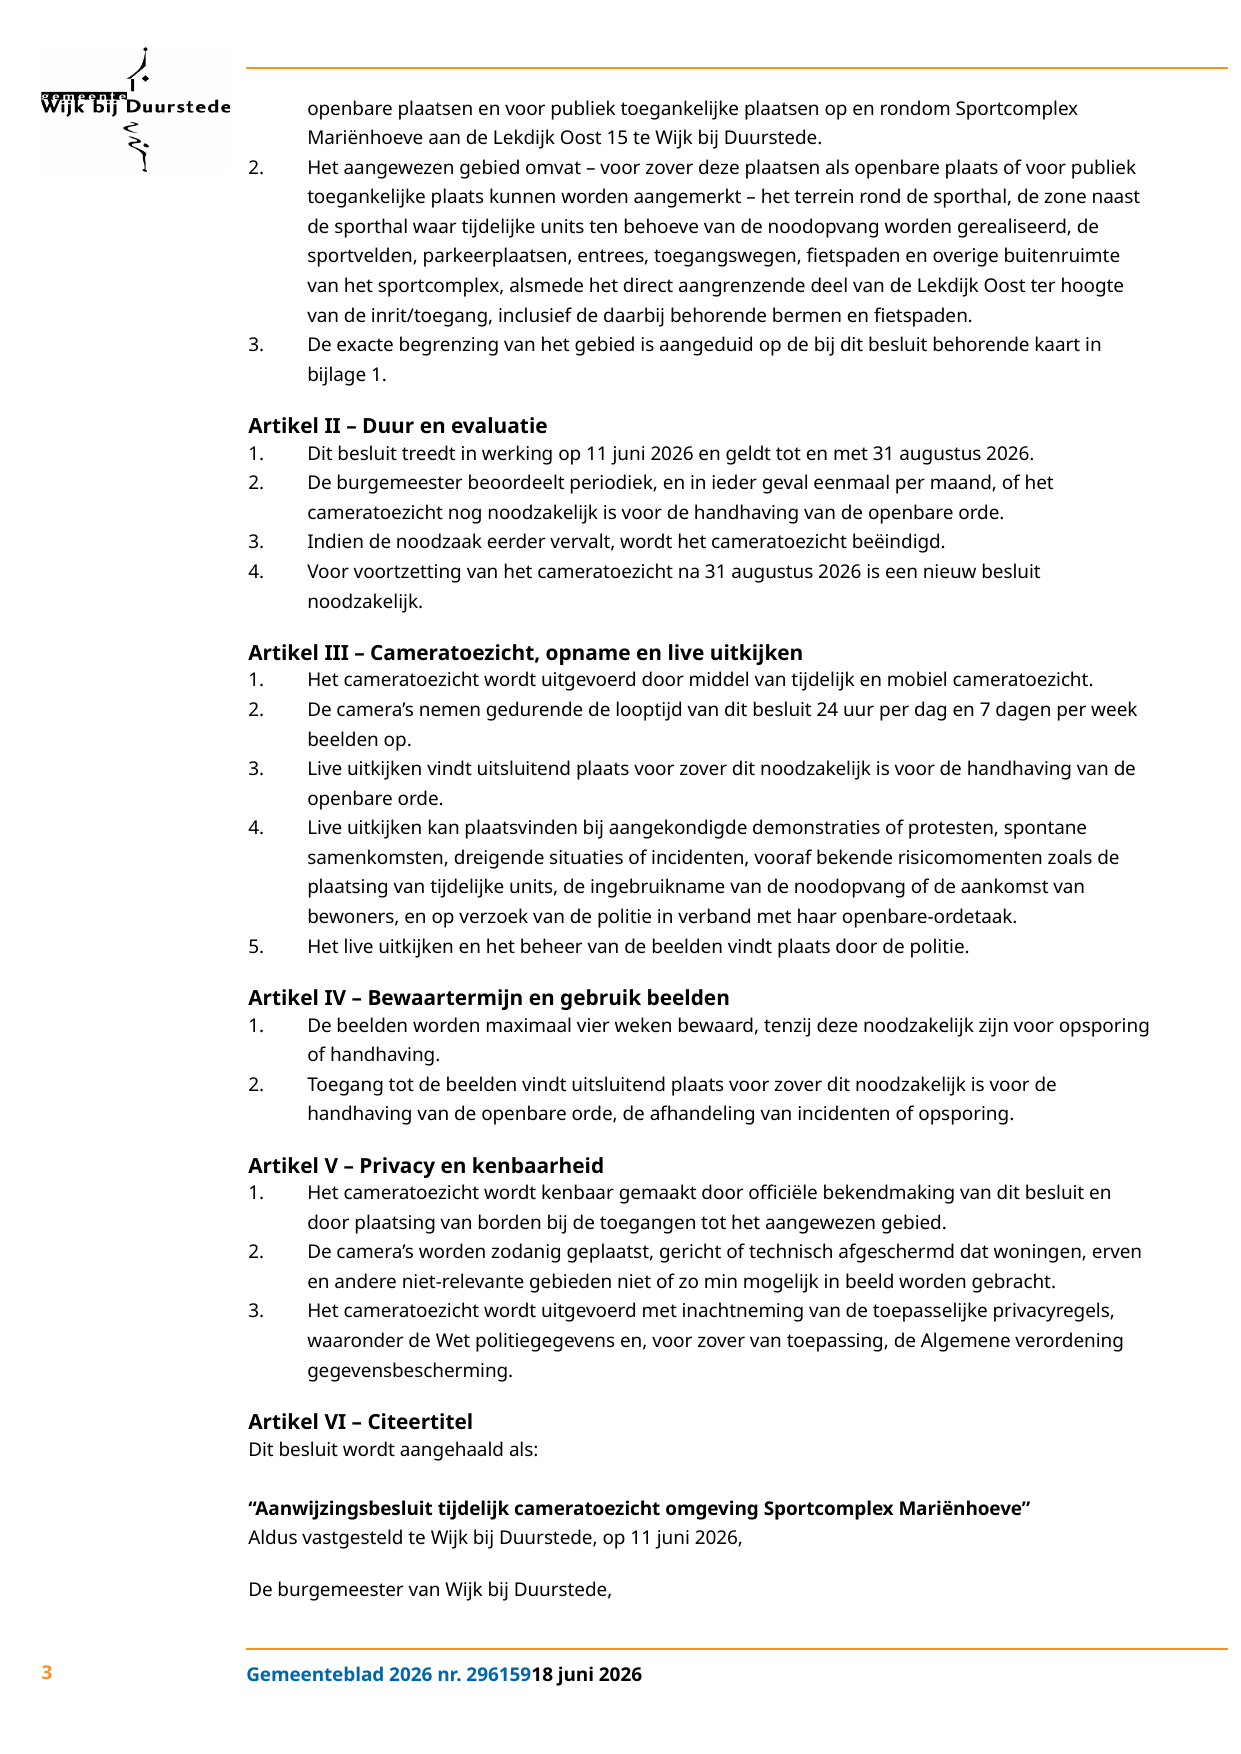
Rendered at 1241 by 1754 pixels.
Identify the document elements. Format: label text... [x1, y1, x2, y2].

list De camera’s worden zodanig geplaatst, gericht of technisch afgeschermd dat woningen, erven en andere niet-relevante gebieden niet of zo min mogelijk in beeld worden gebracht. [248, 1238, 1152, 1294]
text Artikel VI – Citeertitel [248, 1407, 1152, 1436]
list De beelden worden maximaal vier weken bewaard, tenzij deze noodzakelijk zijn voor opsporing of handhaving. [248, 1012, 1152, 1067]
list De exacte begrenzing van het gebied is aangeduid op de bij dit besluit behorende kaart in bijlage 1. [248, 331, 1152, 387]
list De camera’s nemen gedurende de looptijd van dit besluit 24 uur per dag en 7 dagen per week beelden op. [248, 696, 1152, 752]
list Het cameratoezicht wordt uitgevoerd door middel van tijdelijk en mobiel cameratoezicht. [248, 667, 1152, 692]
text Aldus vastgesteld te Wijk bij Duurstede, op 11 juni 2026, [248, 1524, 1152, 1550]
list Het cameratoezicht wordt uitgevoerd met inachtneming van de toepasselijke privacyregels, waaronder de Wet politiegegevens en, voor zover van toepassing, de Algemene verordening gegevensbescherming. [248, 1298, 1152, 1383]
list openbare plaatsen en voor publiek toegankelijke plaatsen op en rondom Sportcomplex Mariënhoeve aan de Lekdijk Oost 15 te Wijk bij Duurstede. [248, 95, 1152, 150]
list Voor voortzetting van het cameratoezicht na 31 augustus 2026 is een nieuw besluit noodzakelijk. [248, 558, 1152, 613]
list Het aangewezen gebied omvat – voor zover deze plaatsen als openbare plaats of voor publiek toegankelijke plaats kunnen worden aangemerkt – het terrein rond de sporthal, de zone naast de sporthal waar tijdelijke units ten behoeve van de noodopvang worden gerealiseerd, de sportvelden, parkeerplaatsen, entrees, toegangswegen, fietspaden en overige buitenruimte van het sportcomplex, alsmede het direct aangrenzende deel van de Lekdijk Oost ter hoogte van de inrit/toegang, inclusief de daarbij behorende bermen en fietspaden. [248, 154, 1152, 328]
text Artikel III – Cameratoezicht, opname en live uitkijken [248, 638, 1152, 667]
picture [41, 47, 231, 172]
text Artikel IV – Bewaartermijn en gebruik beelden [248, 983, 1152, 1012]
list Indien de noodzaak eerder vervalt, wordt het cameratoezicht beëindigd. [248, 529, 1152, 554]
text Artikel II – Duur en evaluatie [248, 411, 1152, 440]
text Dit besluit wordt aangehaald als: [248, 1436, 1152, 1461]
list Live uitkijken vindt uitsluitend plaats voor zover dit noodzakelijk is voor de handhaving van de openbare orde. [248, 755, 1152, 811]
text De burgemeester van Wijk bij Duurstede, [248, 1576, 1152, 1602]
list Live uitkijken kan plaatsvinden bij aangekondigde demonstraties of protesten, spontane samenkomsten, dreigende situaties of incidenten, vooraf bekende risicomomenten zoals de plaatsing van tijdelijke units, de ingebruikname van de noodopvang of de aankomst van bewoners, en op verzoek van de politie in verband met haar openbare-ordetaak. [248, 814, 1152, 929]
list Het cameratoezicht wordt kenbaar gemaakt door officiële bekendmaking van dit besluit en door plaatsing van borden bij de toegangen tot het aangewezen gebied. [248, 1179, 1152, 1235]
list Toegang tot de beelden vindt uitsluitend plaats voor zover dit noodzakelijk is voor de handhaving van de openbare orde, de afhandeling van incidenten of opsporing. [248, 1071, 1152, 1126]
text “Aanwijzingsbesluit tijdelijk cameratoezicht omgeving Sportcomplex Mariënhoeve” [248, 1495, 1152, 1521]
list Dit besluit treedt in werking op 11 juni 2026 en geldt tot en met 31 augustus 2026. [248, 440, 1152, 466]
text Artikel V – Privacy en kenbaarheid [248, 1151, 1152, 1179]
list De burgemeester beoordeelt periodiek, en in ieder geval eenmaal per maand, of het cameratoezicht nog noodzakelijk is voor de handhaving van de openbare orde. [248, 469, 1152, 525]
list Het live uitkijken en het beheer van de beelden vindt plaats door de politie. [248, 933, 1152, 959]
